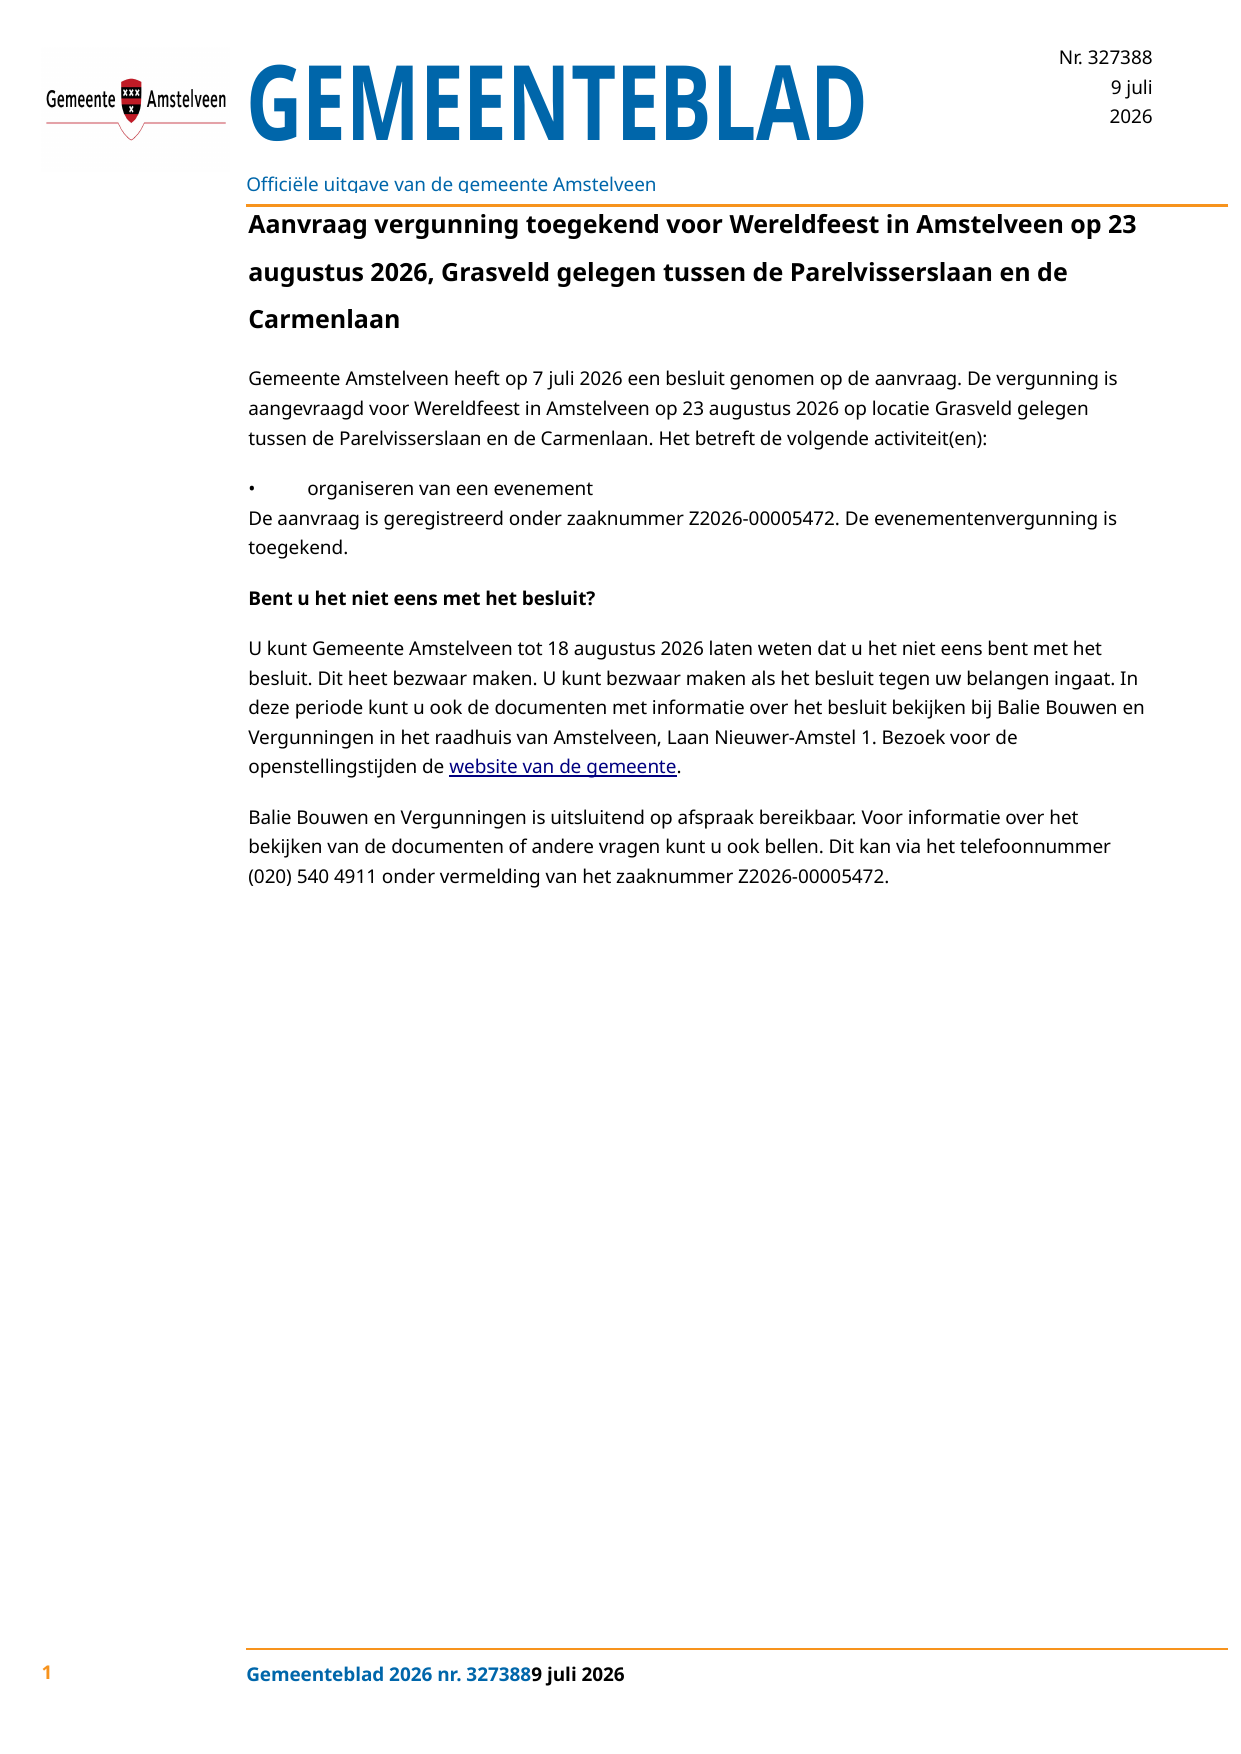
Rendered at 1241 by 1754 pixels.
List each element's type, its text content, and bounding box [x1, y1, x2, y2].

text De aanvraag is geregistreerd onder zaaknummer Z2026-00005472. De evenementenvergunning is toegekend. [248, 505, 1152, 560]
picture [41, 47, 231, 172]
text Aanvraag vergunning toegekend voor Wereldfeest in Amstelveen op 23 augustus 2026, Grasveld gelegen tussen de Parelvisserslaan en de Carmenlaan [248, 207, 1152, 336]
text Balie Bouwen en Vergunningen is uitsluitend op afspraak bereikbaar. Voor informatie over het bekijken van de documenten of andere vragen kunt u ook bellen. Dit kan via het telefoonnummer (020) 540 4911 onder vermelding van het zaaknummer Z2026-00005472. [248, 804, 1152, 889]
text Gemeente Amstelveen heeft op 7 juli 2026 een besluit genomen op de aanvraag. De vergunning is aangevraagd voor Wereldfeest in Amstelveen op 23 augustus 2026 op locatie Grasveld gelegen tussen de Parelvisserslaan en de Carmenlaan. Het betreft de volgende activiteit(en): [248, 366, 1152, 450]
text Bent u het niet eens met het besluit? [248, 585, 1152, 610]
list organiseren van een evenement [248, 475, 1152, 501]
text U kunt Gemeente Amstelveen tot 18 augustus 2026 laten weten dat u het niet eens bent met het besluit. Dit heet bezwaar maken. U kunt bezwaar maken als het besluit tegen uw belangen ingaat. In deze periode kunt u ook de documenten met informatie over het besluit bekijken bij Balie Bouwen en Vergunningen in het raadhuis van Amstelveen, Laan Nieuwer-Amstel 1. Bezoek voor de openstellingstijden de website van de gemeente. [248, 635, 1152, 779]
